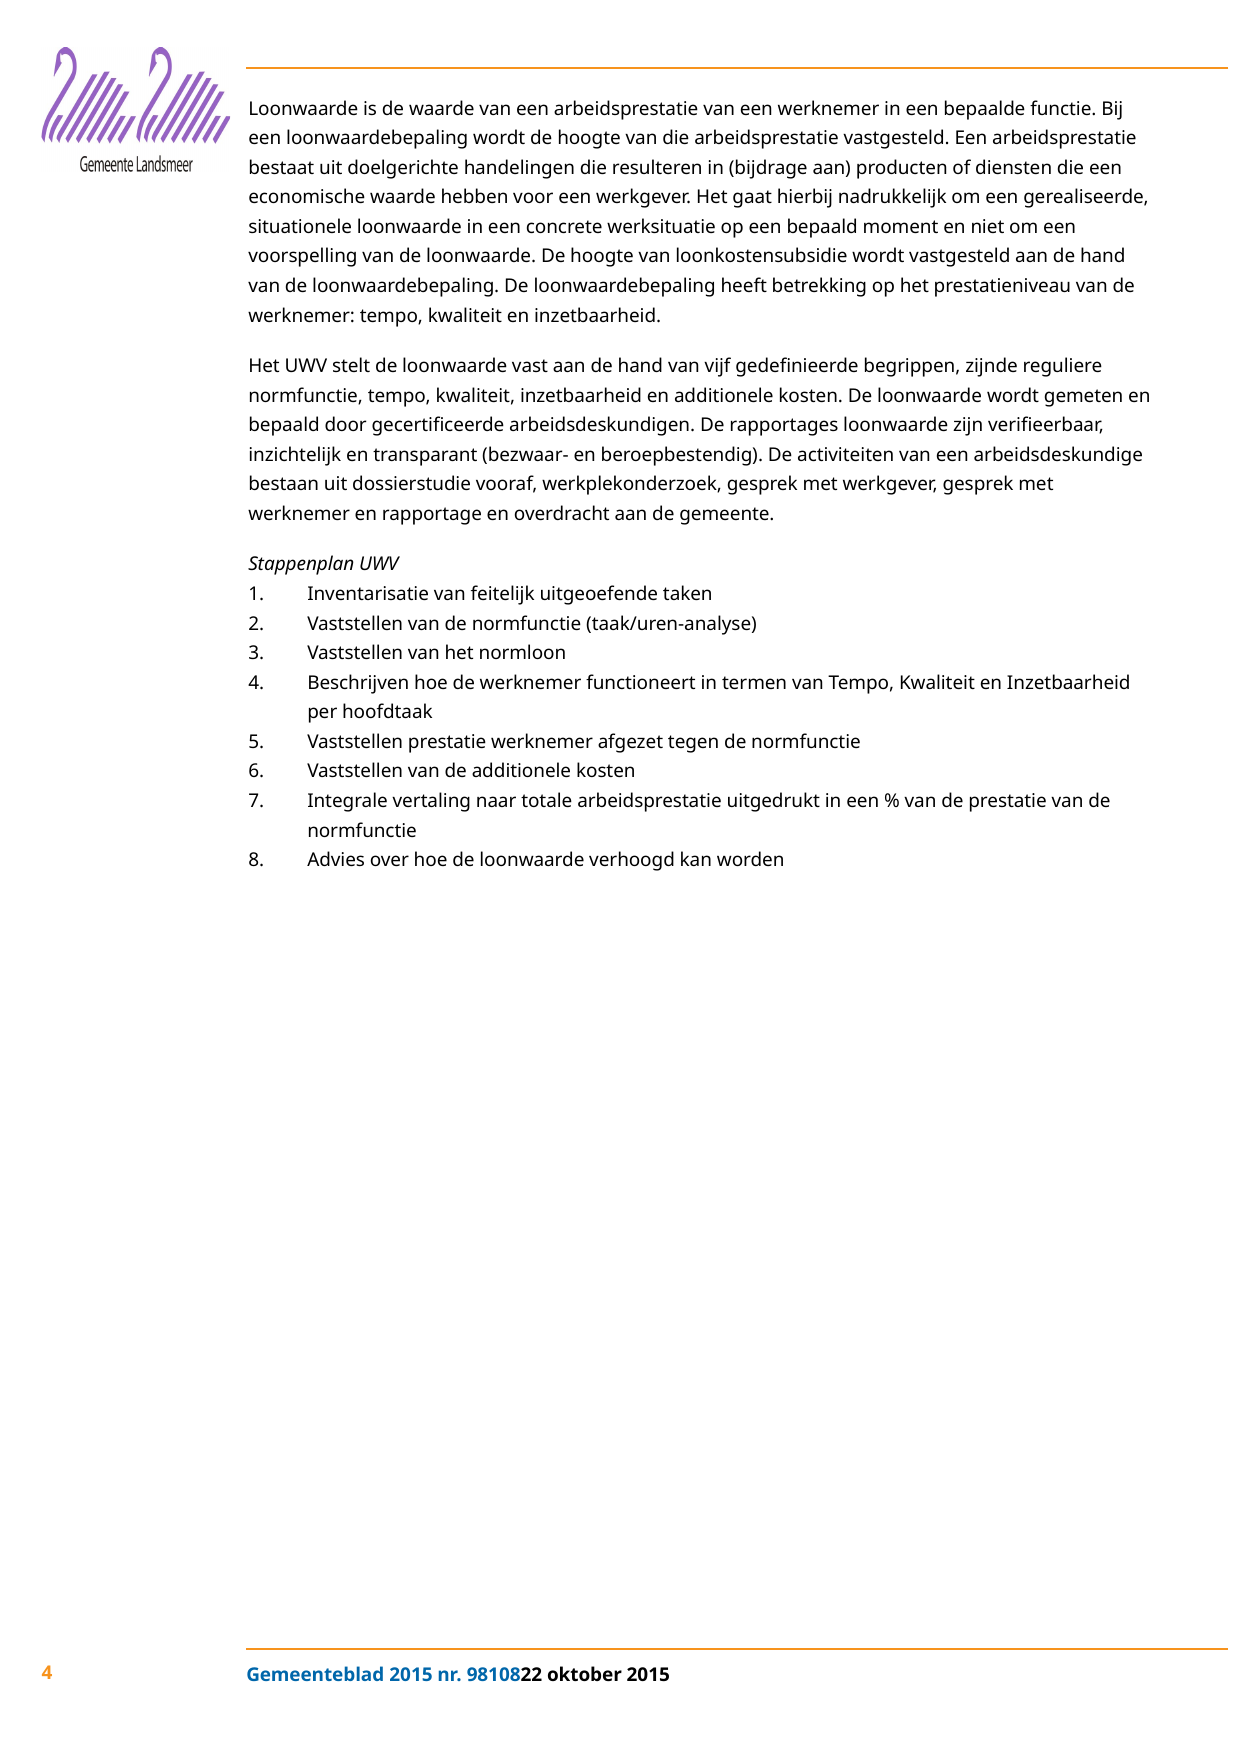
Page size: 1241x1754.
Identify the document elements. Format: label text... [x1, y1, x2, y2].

list Inventarisatie van feitelijk uitgeoefende taken [248, 580, 1152, 606]
text Het UWV stelt de loonwaarde vast aan de hand van vijf gedefinieerde begrippen, zijnde reguliere normfunctie, tempo, kwaliteit, inzetbaarheid en additionele kosten. De loonwaarde wordt gemeten en bepaald door gecertificeerde arbeidsdeskundigen. De rapportages loonwaarde zijn verifieerbaar, inzichtelijk en transparant (bezwaar- en beroepbestendig). De activiteiten van een arbeidsdeskundige bestaan uit dossierstudie vooraf, werkplekonderzoek, gesprek met werkgever, gesprek met werknemer en rapportage en overdracht aan de gemeente. [248, 352, 1152, 526]
text Stappenplan UWV [248, 551, 1152, 576]
list Vaststellen van het normloon [248, 639, 1152, 665]
list Vaststellen van de additionele kosten [248, 758, 1152, 783]
list Beschrijven hoe de werknemer functioneert in termen van Tempo, Kwaliteit en Inzetbaarheid per hoofdtaak [248, 669, 1152, 724]
list Advies over hoe de loonwaarde verhoogd kan worden [248, 846, 1152, 872]
list Vaststellen prestatie werknemer afgezet tegen de normfunctie [248, 728, 1152, 754]
list Integrale vertaling naar totale arbeidsprestatie uitgedrukt in een % van de prestatie van de normfunctie [248, 787, 1152, 843]
picture [41, 47, 231, 172]
list Vaststellen van de normfunctie (taak/uren-analyse) [248, 610, 1152, 636]
text Loonwaarde is de waarde van een arbeidsprestatie van een werknemer in een bepaalde functie. Bij een loonwaardebepaling wordt de hoogte van die arbeidsprestatie vastgesteld. Een arbeidsprestatie bestaat uit doelgerichte handelingen die resulteren in (bijdrage aan) producten of diensten die een economische waarde hebben voor een werkgever. Het gaat hierbij nadrukkelijk om een gerealiseerde, situationele loonwaarde in een concrete werksituatie op een bepaald moment en niet om een voorspelling van de loonwaarde. De hoogte van loonkostensubsidie wordt vastgesteld aan de hand van de loonwaardebepaling. De loonwaardebepaling heeft betrekking op het prestatieniveau van de werknemer: tempo, kwaliteit en inzetbaarheid. [248, 95, 1152, 328]
